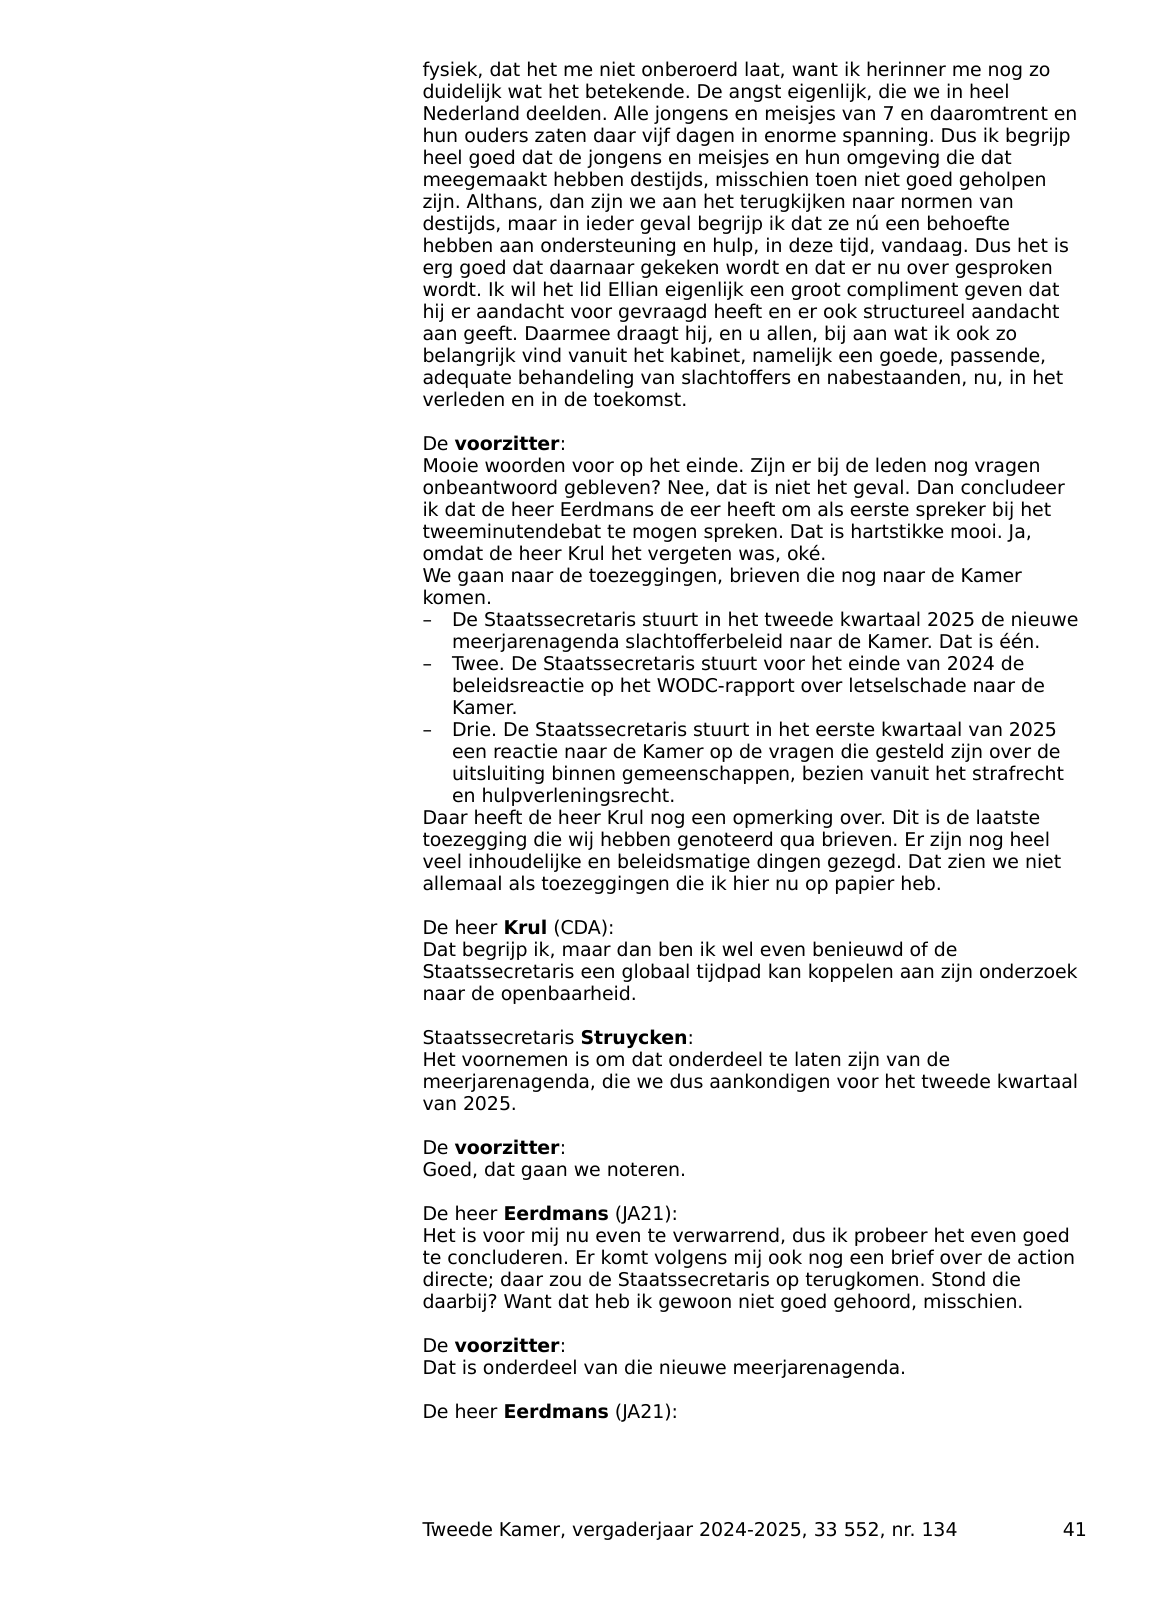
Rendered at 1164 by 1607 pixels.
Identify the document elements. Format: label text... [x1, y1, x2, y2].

text Goed, dat gaan we noteren. [422, 1159, 1087, 1181]
text De voorzitter: [422, 1137, 1087, 1159]
text – De Staatssecretaris stuurt in het tweede kwartaal 2025 de nieuwe meerjarenagenda slachtofferbeleid naar de Kamer. Dat is één. [422, 609, 1087, 653]
text De heer Krul (CDA): [422, 917, 1087, 939]
text De voorzitter: [422, 433, 1087, 455]
text – Drie. De Staatssecretaris stuurt in het eerste kwartaal van 2025 een reactie naar de Kamer op de vragen die gesteld zijn over de uitsluiting binnen gemeenschappen, bezien vanuit het strafrecht en hulpverleningsrecht. [422, 719, 1087, 807]
text Daar heeft de heer Krul nog een opmerking over. Dit is de laatste toezegging die wij hebben genoteerd qua brieven. Er zijn nog heel veel inhoudelijke en beleidsmatige dingen gezegd. Dat zien we niet allemaal als toezeggingen die ik hier nu op papier heb. [422, 807, 1087, 894]
text De heer Eerdmans (JA21): [422, 1401, 1087, 1423]
text fysiek, dat het me niet onberoerd laat, want ik herinner me nog zo duidelijk wat het betekende. De angst eigenlijk, die we in heel Nederland deelden. Alle jongens en meisjes van 7 en daaromtrent en hun ouders zaten daar vijf dagen in enorme spanning. Dus ik begrijp heel goed dat de jongens en meisjes en hun omgeving die dat meegemaakt hebben destijds, misschien toen niet goed geholpen zijn. Althans, dan zijn we aan het terugkijken naar normen van destijds, maar in ieder geval begrijp ik dat ze nú een behoefte hebben aan ondersteuning en hulp, in deze tijd, vandaag. Dus het is erg goed dat daarnaar gekeken wordt en dat er nu over gesproken wordt. Ik wil het lid Ellian eigenlijk een groot compliment geven dat hij er aandacht voor gevraagd heeft en er ook structureel aandacht aan geeft. Daarmee draagt hij, en u allen, bij aan wat ik ook zo belangrijk vind vanuit het kabinet, namelijk een goede, passende, adequate behandeling van slachtoffers en nabestaanden, nu, in het verleden en in de toekomst. [422, 59, 1087, 411]
text De voorzitter: [422, 1335, 1087, 1357]
text Mooie woorden voor op het einde. Zijn er bij de leden nog vragen onbeantwoord gebleven? Nee, dat is niet het geval. Dan concludeer ik dat de heer Eerdmans de eer heeft om als eerste spreker bij het tweeminutendebat te mogen spreken. Dat is hartstikke mooi. Ja, omdat de heer Krul het vergeten was, oké. [422, 455, 1087, 565]
text Dat is onderdeel van die nieuwe meerjarenagenda. [422, 1357, 1087, 1379]
text De heer Eerdmans (JA21): [422, 1203, 1087, 1225]
text – Twee. De Staatssecretaris stuurt voor het einde van 2024 de beleidsreactie op het WODC-rapport over letselschade naar de Kamer. [422, 653, 1087, 719]
text We gaan naar de toezeggingen, brieven die nog naar de Kamer komen. [422, 565, 1087, 609]
text Het is voor mij nu even te verwarrend, dus ik probeer het even goed te concluderen. Er komt volgens mij ook nog een brief over de action directe; daar zou de Staatssecretaris op terugkomen. Stond die daarbij? Want dat heb ik gewoon niet goed gehoord, misschien. [422, 1225, 1087, 1313]
text Het voornemen is om dat onderdeel te laten zijn van de meerjarenagenda, die we dus aankondigen voor het tweede kwartaal van 2025. [422, 1049, 1087, 1115]
text Dat begrijp ik, maar dan ben ik wel even benieuwd of de Staatssecretaris een globaal tijdpad kan koppelen aan zijn onderzoek naar de openbaarheid. [422, 939, 1087, 1004]
text Staatssecretaris Struycken: [422, 1027, 1087, 1049]
